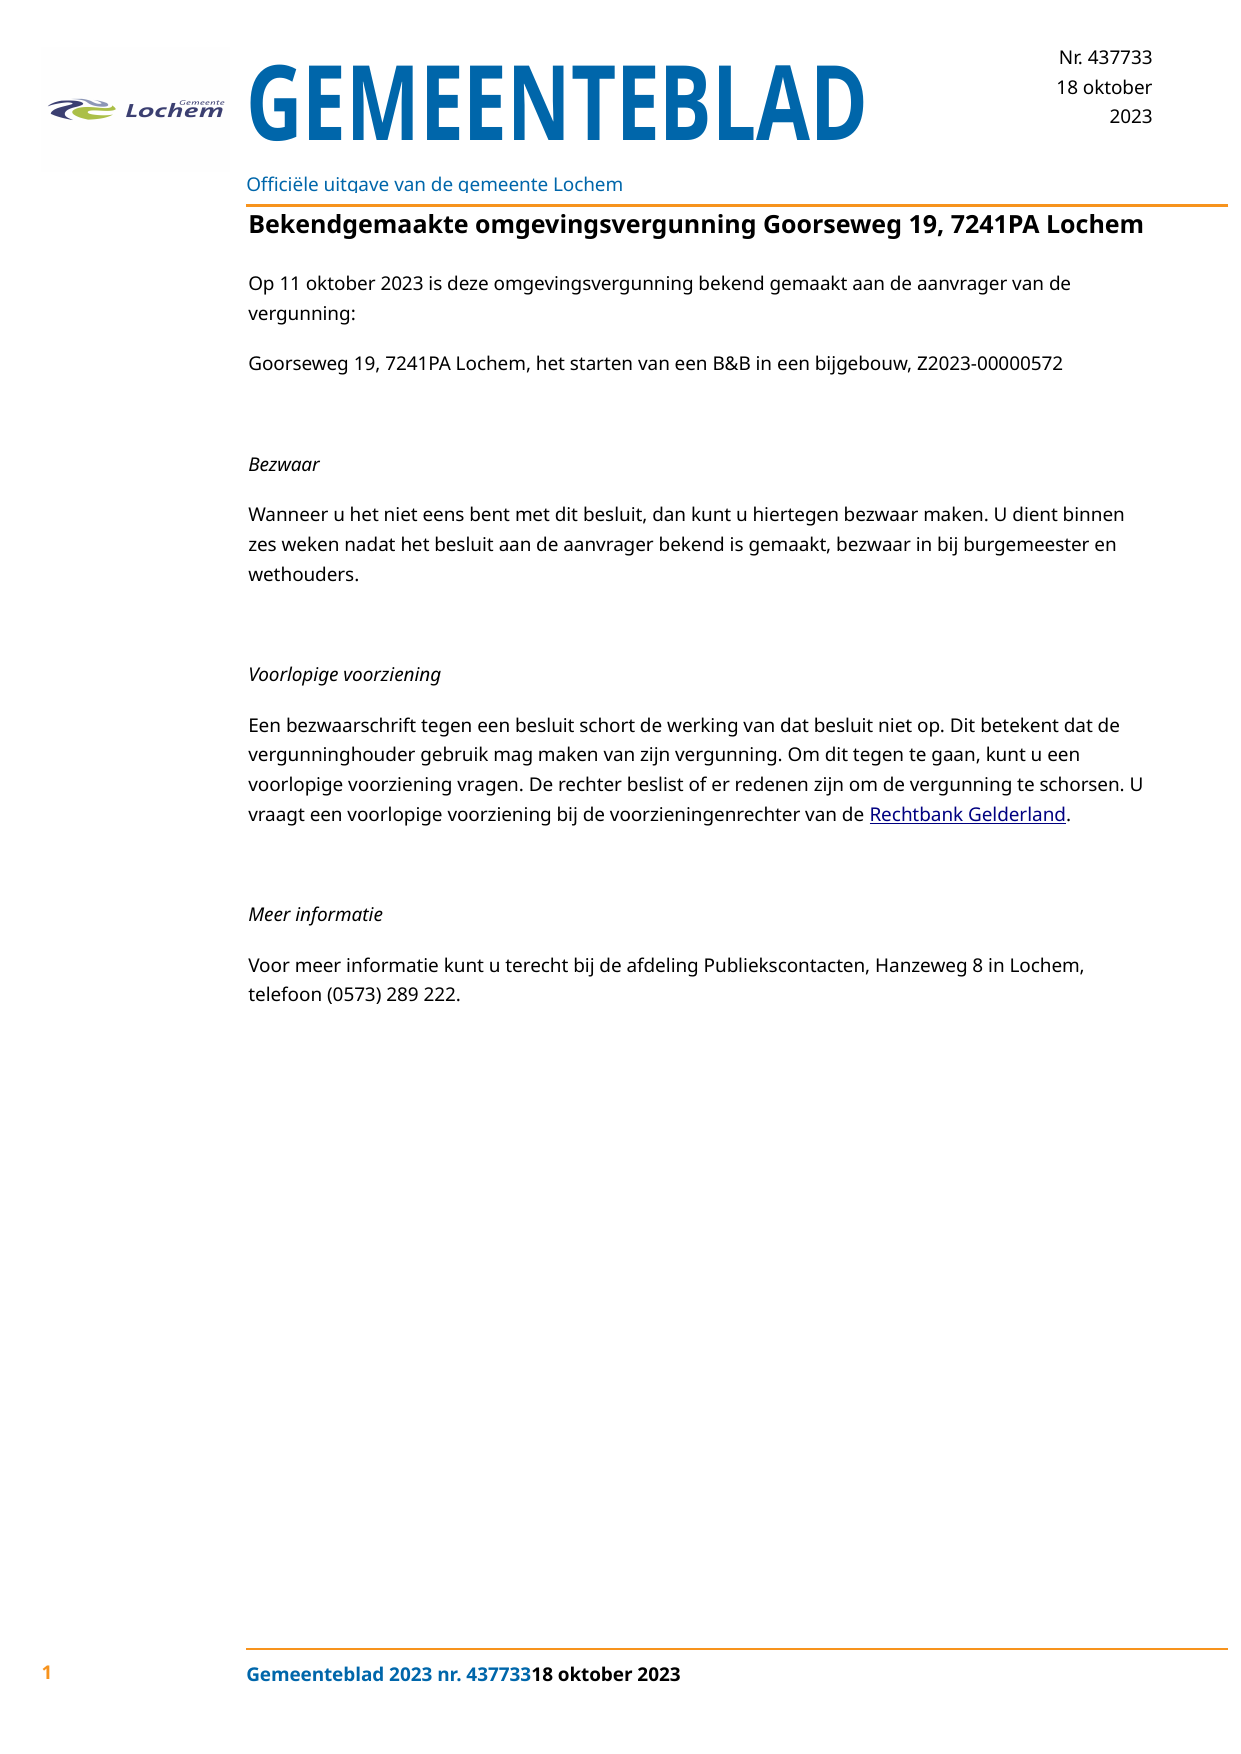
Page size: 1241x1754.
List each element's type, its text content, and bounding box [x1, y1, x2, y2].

text Bekendgemaakte omgevingsvergunning Goorseweg 19, 7241PA Lochem [248, 207, 1152, 241]
text Bezwaar [248, 451, 1152, 477]
text Meer informatie [248, 902, 1152, 927]
text Een bezwaarschrift tegen een besluit schort de werking van dat besluit niet op. Dit betekent dat de vergunninghouder gebruik mag maken van zijn vergunning. Om dit tegen te gaan, kunt u een voorlopige voorziening vragen. De rechter beslist of er redenen zijn om de vergunning te schorsen. U vraagt een voorlopige voorziening bij de voorzieningenrechter van de Rechtbank Gelderland. [248, 712, 1152, 826]
picture [41, 47, 231, 172]
text Goorseweg 19, 7241PA Lochem, het starten van een B&B in een bijgebouw, Z2023-00000572 [248, 350, 1152, 376]
text Wanneer u het niet eens bent met dit besluit, dan kunt u hiertegen bezwaar maken. U dient binnen zes weken nadat het besluit aan de aanvrager bekend is gemaakt, bezwaar in bij burgemeester en wethouders. [248, 502, 1152, 586]
text Voor meer informatie kunt u terecht bij de afdeling Publiekscontacten, Hanzeweg 8 in Lochem, telefoon (0573) 289 222. [248, 952, 1152, 1007]
text Op 11 oktober 2023 is deze omgevingsvergunning bekend gemaakt aan de aanvrager van de vergunning: [248, 270, 1152, 326]
text Voorlopige voorziening [248, 662, 1152, 687]
